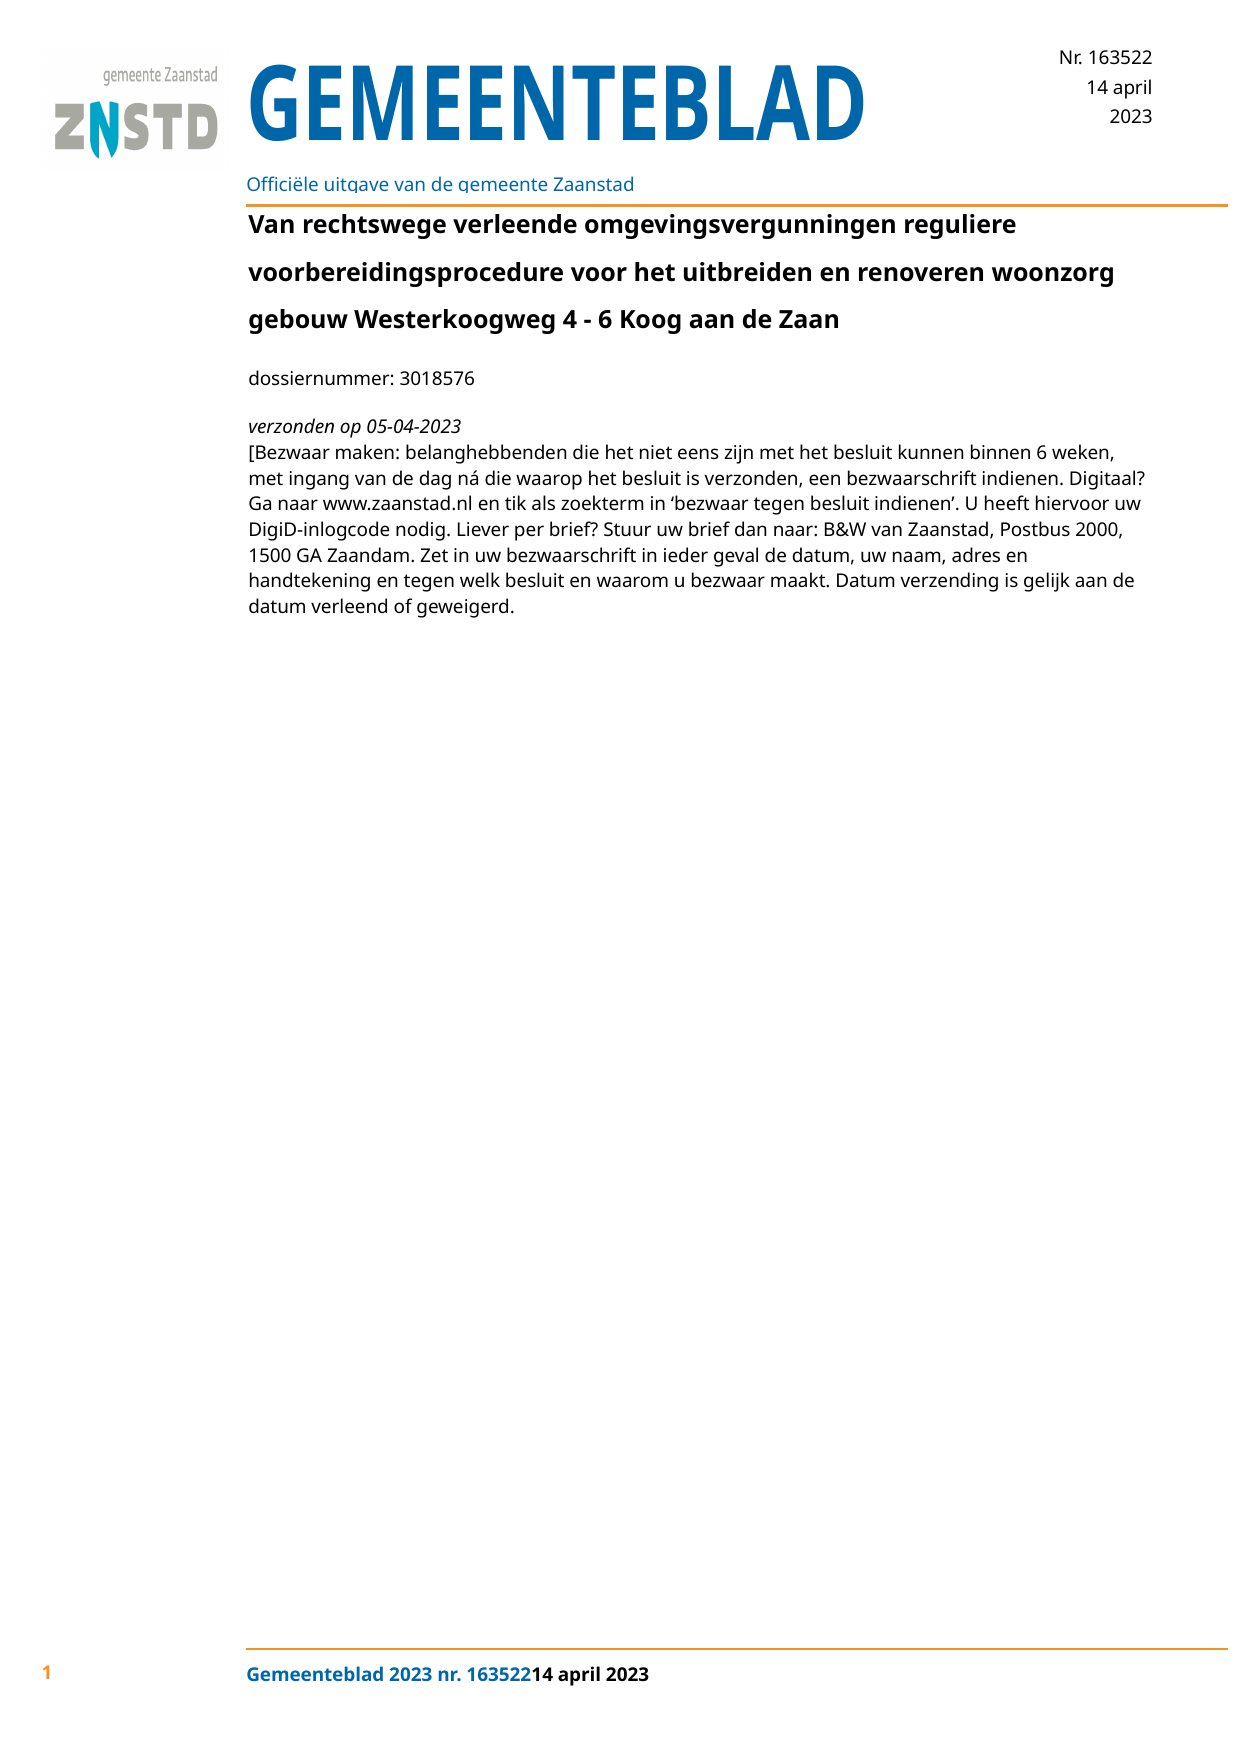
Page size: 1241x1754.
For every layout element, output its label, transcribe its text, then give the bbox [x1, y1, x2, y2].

text [Bezwaar maken: belanghebbenden die het niet eens zijn met het besluit kunnen binnen 6 weken, met ingang van de dag ná die waarop het besluit is verzonden, een bezwaarschrift indienen. Digitaal? Ga naar www.zaanstad.nl en tik als zoekterm in ‘bezwaar tegen besluit indienen’. U heeft hiervoor uw DigiD-inlogcode nodig. Liever per brief? Stuur uw brief dan naar: B&W van Zaanstad, Postbus 2000, 1500 GA Zaandam. Zet in uw bezwaarschrift in ieder geval de datum, uw naam, adres en handtekening en tegen welk besluit en waarom u bezwaar maakt. Datum verzending is gelijk aan de datum verleend of geweigerd. [248, 439, 1152, 619]
text Van rechtswege verleende omgevingsvergunningen reguliere voorbereidingsprocedure voor het uitbreiden en renoveren woonzorg gebouw Westerkoogweg 4 - 6 Koog aan de Zaan [248, 207, 1152, 336]
text verzonden op 05-04-2023 [248, 413, 1152, 439]
text dossiernummer: 3018576 [248, 366, 1152, 391]
picture [41, 47, 231, 172]
